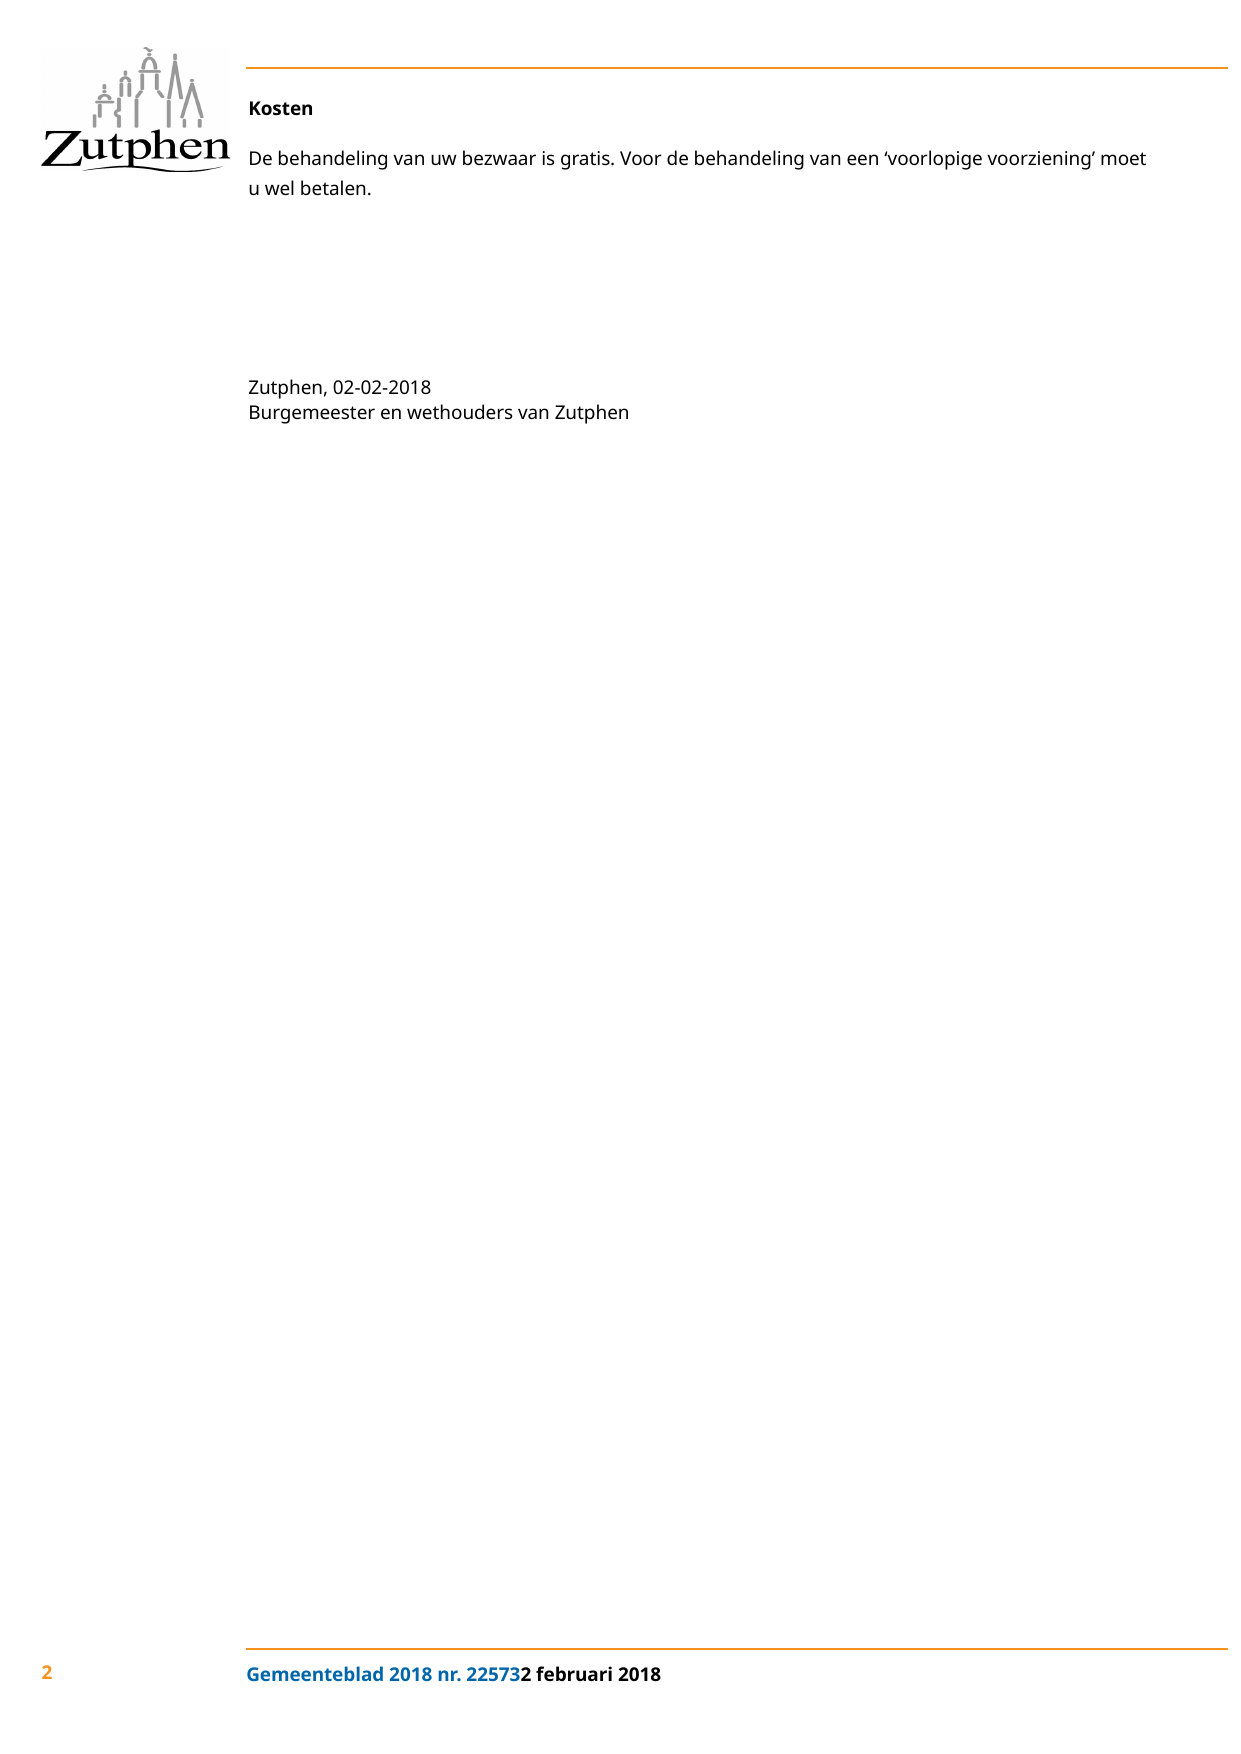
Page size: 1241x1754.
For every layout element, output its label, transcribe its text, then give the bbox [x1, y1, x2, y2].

text Zutphen, 02-02-2018 [248, 374, 1152, 399]
picture [41, 47, 231, 172]
text De behandeling van uw bezwaar is gratis. Voor de behandeling van een ‘voorlopige voorziening’ moet u wel betalen. [248, 145, 1152, 201]
text Kosten [248, 95, 1152, 121]
text Burgemeester en wethouders van Zutphen [248, 399, 1152, 425]
